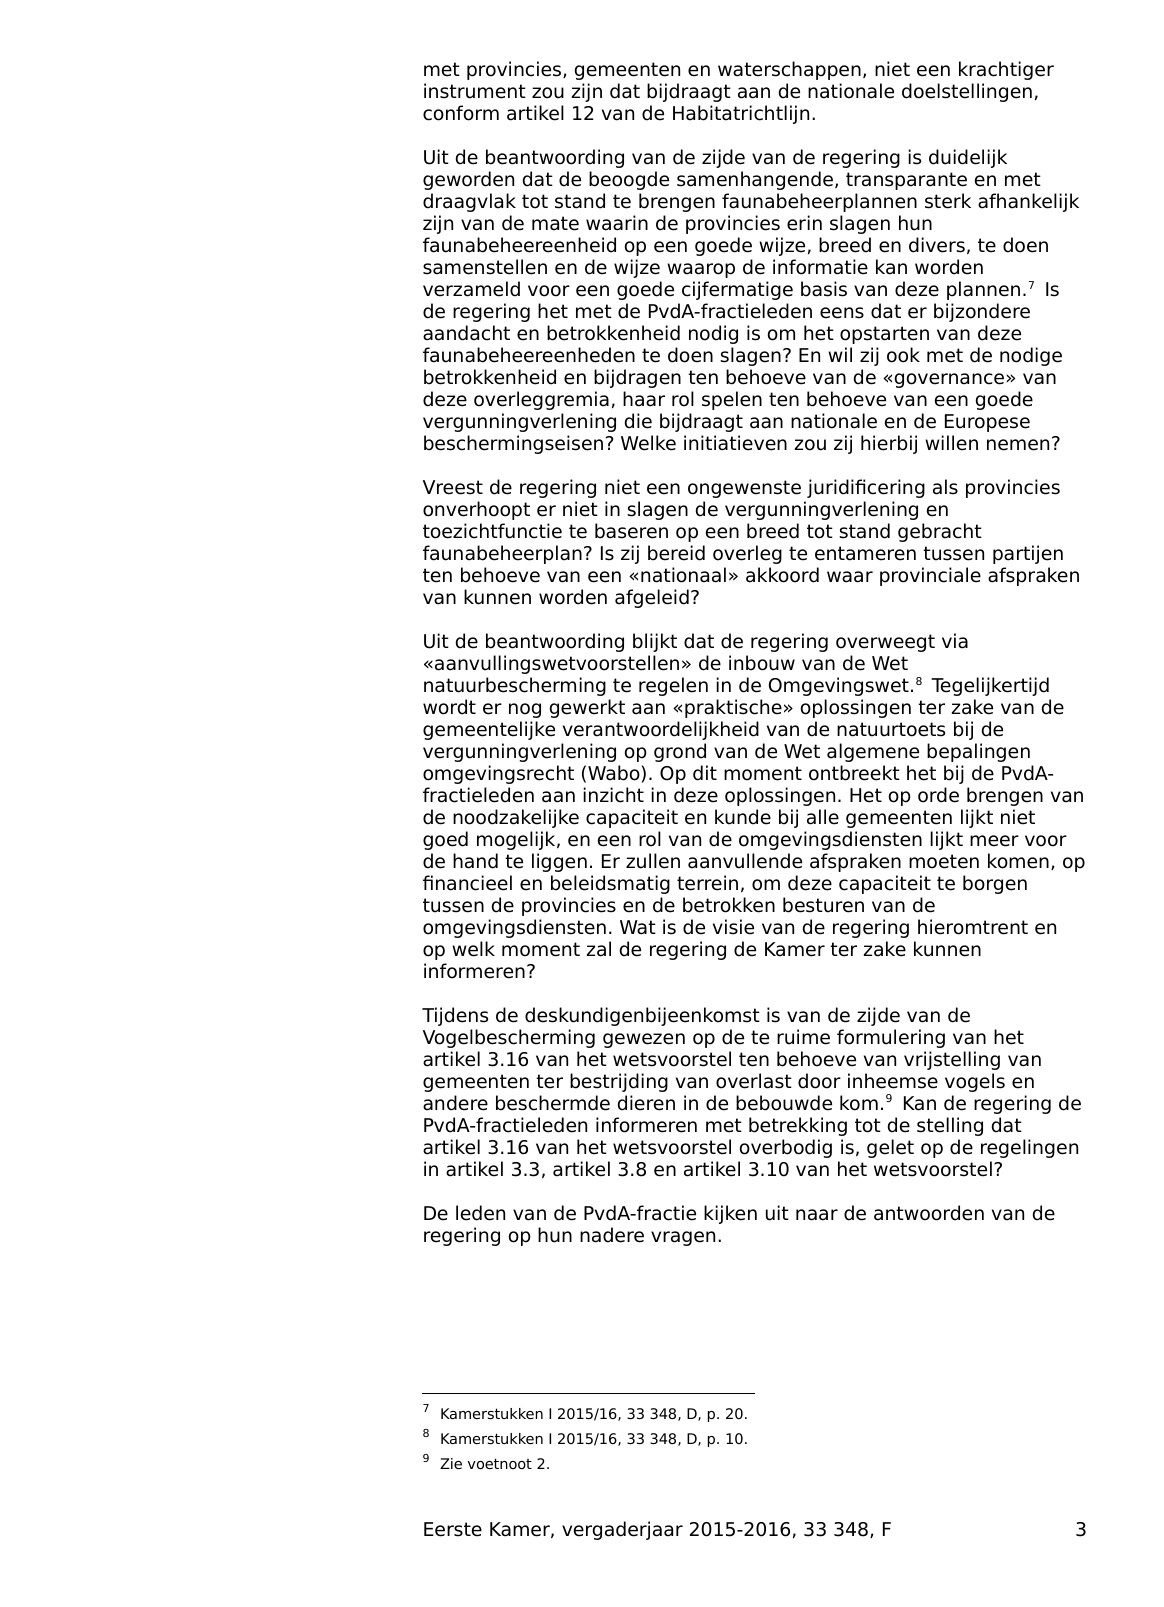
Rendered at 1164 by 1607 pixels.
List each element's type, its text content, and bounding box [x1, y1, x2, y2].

text met provincies, gemeenten en waterschappen, niet een krachtiger instrument zou zijn dat bijdraagt aan de nationale doelstellingen, conform artikel 12 van de Habitatrichtlijn. [422, 59, 1087, 125]
text Tijdens de deskundigenbijeenkomst is van de zijde van de Vogelbescherming gewezen op de te ruime formulering van het artikel 3.16 van het wetsvoorstel ten behoeve van vrijstelling van gemeenten ter bestrijding van overlast door inheemse vogels en andere beschermde dieren in de bebouwde kom. Kan de regering de PvdA-fractieleden informeren met betrekking tot de stelling dat artikel 3.16 van het wetsvoorstel overbodig is, gelet op de regelingen in artikel 3.3, artikel 3.8 en artikel 3.10 van het wetsvoorstel? [422, 1005, 1087, 1181]
text Uit de beantwoording blijkt dat de regering overweegt via «aanvullingswetvoorstellen» de inbouw van de Wet natuurbescherming te regelen in de Omgevingswet. Tegelijkertijd wordt er nog gewerkt aan «praktische» oplossingen ter zake van de gemeentelijke verantwoordelijkheid van de natuurtoets bij de vergunningverlening op grond van de Wet algemene bepalingen omgevingsrecht (Wabo). Op dit moment ontbreekt het bij de PvdA-fractieleden aan inzicht in deze oplossingen. Het op orde brengen van de noodzakelijke capaciteit en kunde bij alle gemeenten lijkt niet goed mogelijk, en een rol van de omgevingsdiensten lijkt meer voor de hand te liggen. Er zullen aanvullende afspraken moeten komen, op financieel en beleidsmatig terrein, om deze capaciteit te borgen tussen de provincies en de betrokken besturen van de omgevingsdiensten. Wat is de visie van de regering hieromtrent en op welk moment zal de regering de Kamer ter zake kunnen informeren? [422, 631, 1087, 983]
text Vreest de regering niet een ongewenste juridificering als provincies onverhoopt er niet in slagen de vergunningverlening en toezichtfunctie te baseren op een breed tot stand gebracht faunabeheerplan? Is zij bereid overleg te entameren tussen partijen ten behoeve van een «nationaal» akkoord waar provinciale afspraken van kunnen worden afgeleid? [422, 477, 1087, 609]
text Uit de beantwoording van de zijde van de regering is duidelijk geworden dat de beoogde samenhangende, transparante en met draagvlak tot stand te brengen faunabeheerplannen sterk afhankelijk zijn van de mate waarin de provincies erin slagen hun faunabeheereenheid op een goede wijze, breed en divers, te doen samenstellen en de wijze waarop de informatie kan worden verzameld voor een goede cijfermatige basis van deze plannen. Is de regering het met de PvdA-fractieleden eens dat er bijzondere aandacht en betrokkenheid nodig is om het opstarten van deze faunabeheereenheden te doen slagen? En wil zij ook met de nodige betrokkenheid en bijdragen ten behoeve van de «governance» van deze overleggremia, haar rol spelen ten behoeve van een goede vergunningverlening die bijdraagt aan nationale en de Europese beschermingseisen? Welke initiatieven zou zij hierbij willen nemen? [422, 147, 1087, 455]
text Kamerstukken I 2015/16, 33 348, D, p. 20. [422, 1402, 1087, 1424]
text Zie voetnoot 2. [422, 1452, 1087, 1474]
text Kamerstukken I 2015/16, 33 348, D, p. 10. [422, 1427, 1087, 1449]
text De leden van de PvdA-fractie kijken uit naar de antwoorden van de regering op hun nadere vragen. [422, 1203, 1087, 1247]
